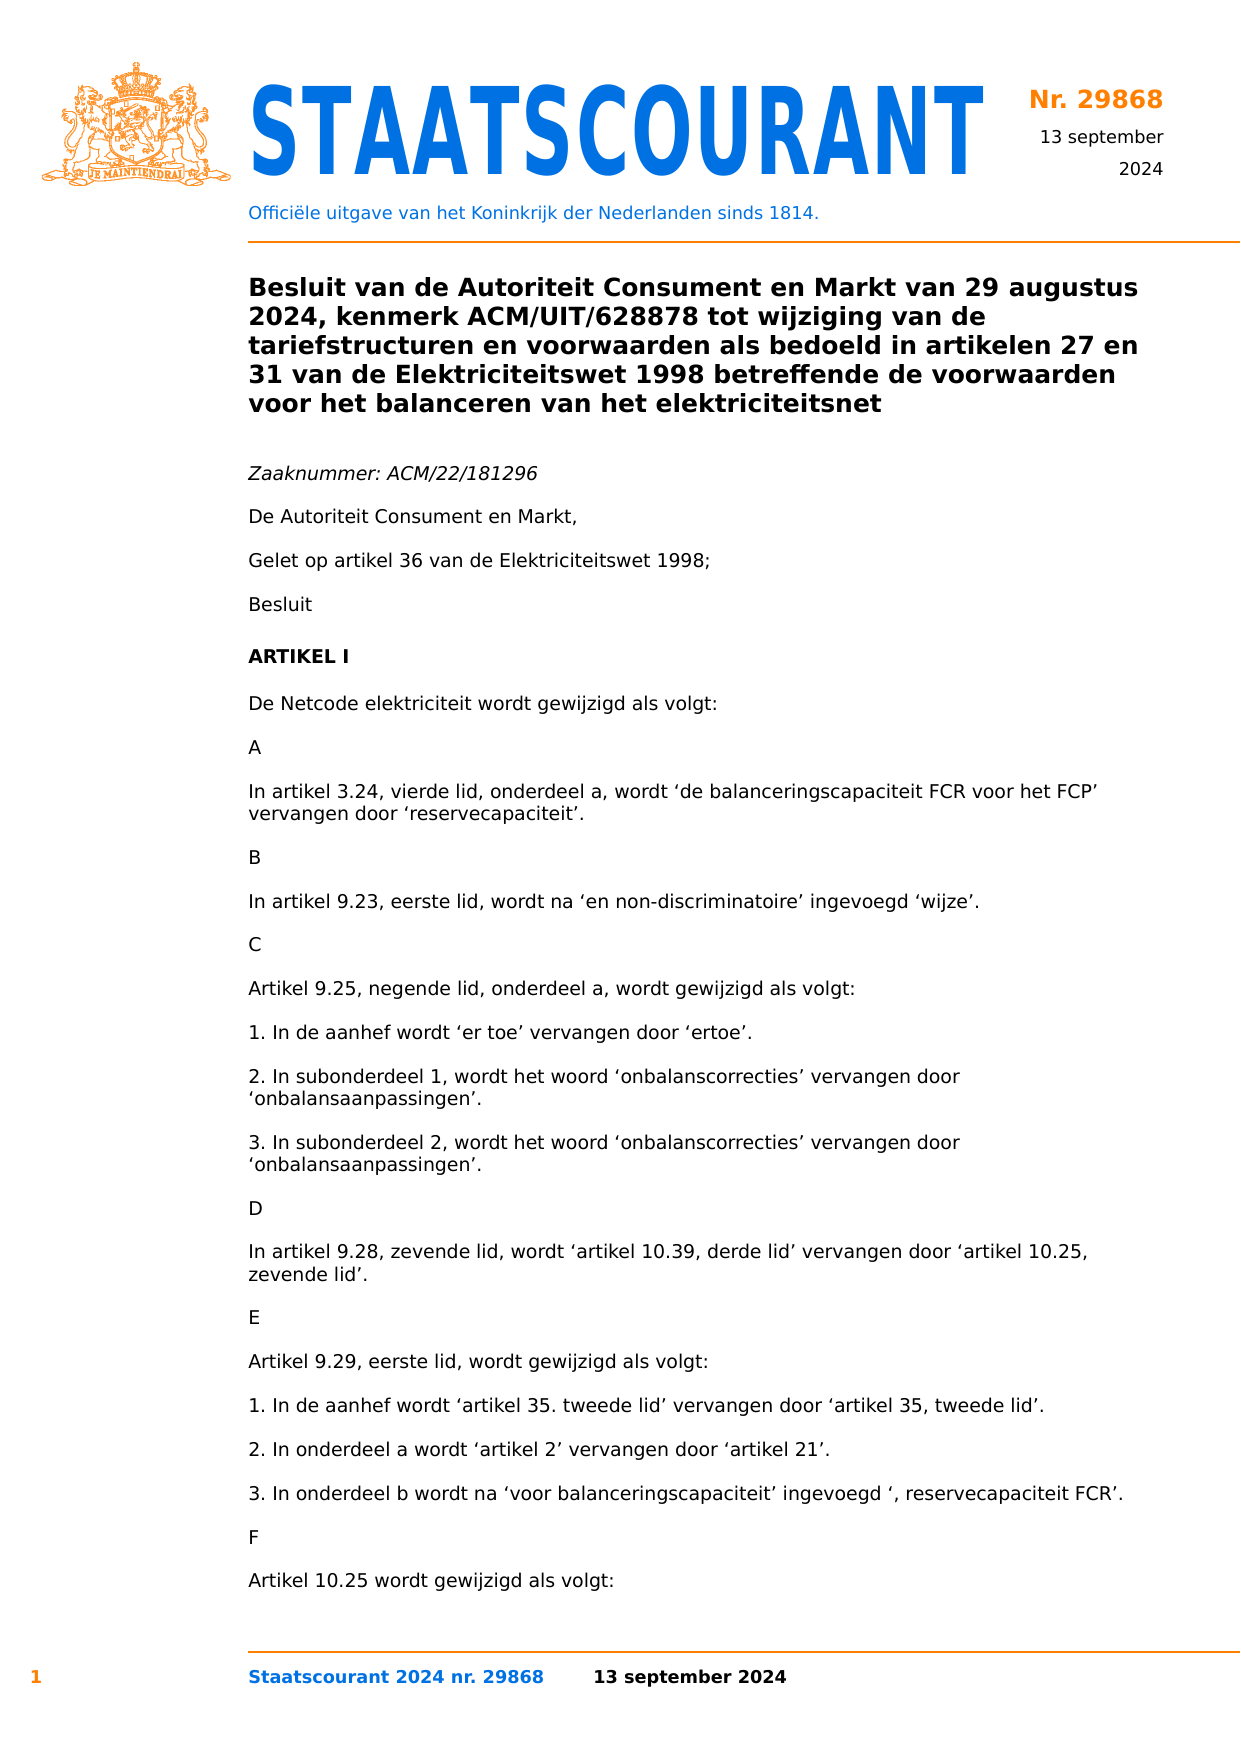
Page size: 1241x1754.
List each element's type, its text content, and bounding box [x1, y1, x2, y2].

table_header STAATSCOURANT [248, 62, 998, 203]
text D [248, 1198, 1163, 1219]
text B [248, 847, 1163, 869]
text 2. In onderdeel a wordt ‘artikel 2’ vervangen door ‘artikel 21’. [248, 1439, 1163, 1461]
table_cell 2024 [998, 153, 1240, 203]
table_cell Officiële uitgave van het Koninkrijk der Nederlanden sinds 1814. [248, 203, 1240, 241]
text Artikel 9.25, negende lid, onderdeel a, wordt gewijzigd als volgt: [248, 978, 1163, 1000]
text De Netcode elektriciteit wordt gewijzigd als volgt: [248, 693, 1163, 715]
table_cell 13 september [998, 121, 1240, 153]
picture [41, 62, 231, 186]
text Artikel 9.29, eerste lid, wordt gewijzigd als volgt: [248, 1351, 1163, 1373]
text In artikel 9.23, eerste lid, wordt na ‘en non-discriminatoire’ ingevoegd ‘wijze’. [248, 891, 1163, 912]
text E [248, 1307, 1163, 1329]
text De Autoriteit Consument en Markt, [248, 506, 1163, 528]
text 1. In de aanhef wordt ‘er toe’ vervangen door ‘ertoe’. [248, 1022, 1163, 1044]
text C [248, 934, 1163, 956]
text Gelet op artikel 36 van de Elektriciteitswet 1998; [248, 550, 1163, 572]
subtitle Besluit van de Autoriteit Consument en Markt van 29 augustus 2024, kenmerk ACM/UIT/628878 tot wijziging van de tariefstructuren en voorwaarden als bedoeld in artikelen 27 en 31 van de Elektriciteitswet 1998 betreffende de voorwaarden voor het balanceren van het elektriciteitsnet [248, 273, 1163, 419]
text 2. In subonderdeel 1, wordt het woord ‘onbalanscorrecties’ vervangen door ‘onbalansaanpassingen’. [248, 1066, 1163, 1110]
table_header [25, 62, 248, 241]
table_header Nr. 29868 [998, 62, 1240, 121]
text Besluit [248, 594, 1163, 616]
text 1. In de aanhef wordt ‘artikel 35. tweede lid’ vervangen door ‘artikel 35, tweede lid’. [248, 1395, 1163, 1417]
text In artikel 9.28, zevende lid, wordt ‘artikel 10.39, derde lid’ vervangen door ‘artikel 10.25, zevende lid’. [248, 1241, 1163, 1285]
text 3. In subonderdeel 2, wordt het woord ‘onbalanscorrecties’ vervangen door ‘onbalansaanpassingen’. [248, 1132, 1163, 1176]
text 3. In onderdeel b wordt na ‘voor balanceringscapaciteit’ ingevoegd ‘, reservecapaciteit FCR’. [248, 1483, 1163, 1505]
text F [248, 1527, 1163, 1548]
text A [248, 737, 1163, 759]
subtitle ARTIKEL I [248, 646, 1163, 668]
text In artikel 3.24, vierde lid, onderdeel a, wordt ‘de balanceringscapaciteit FCR voor het FCP’ vervangen door ‘reservecapaciteit’. [248, 781, 1163, 825]
text Zaaknummer: ACM/22/181296 [248, 463, 1163, 484]
text Artikel 10.25 wordt gewijzigd als volgt: [248, 1570, 1163, 1592]
